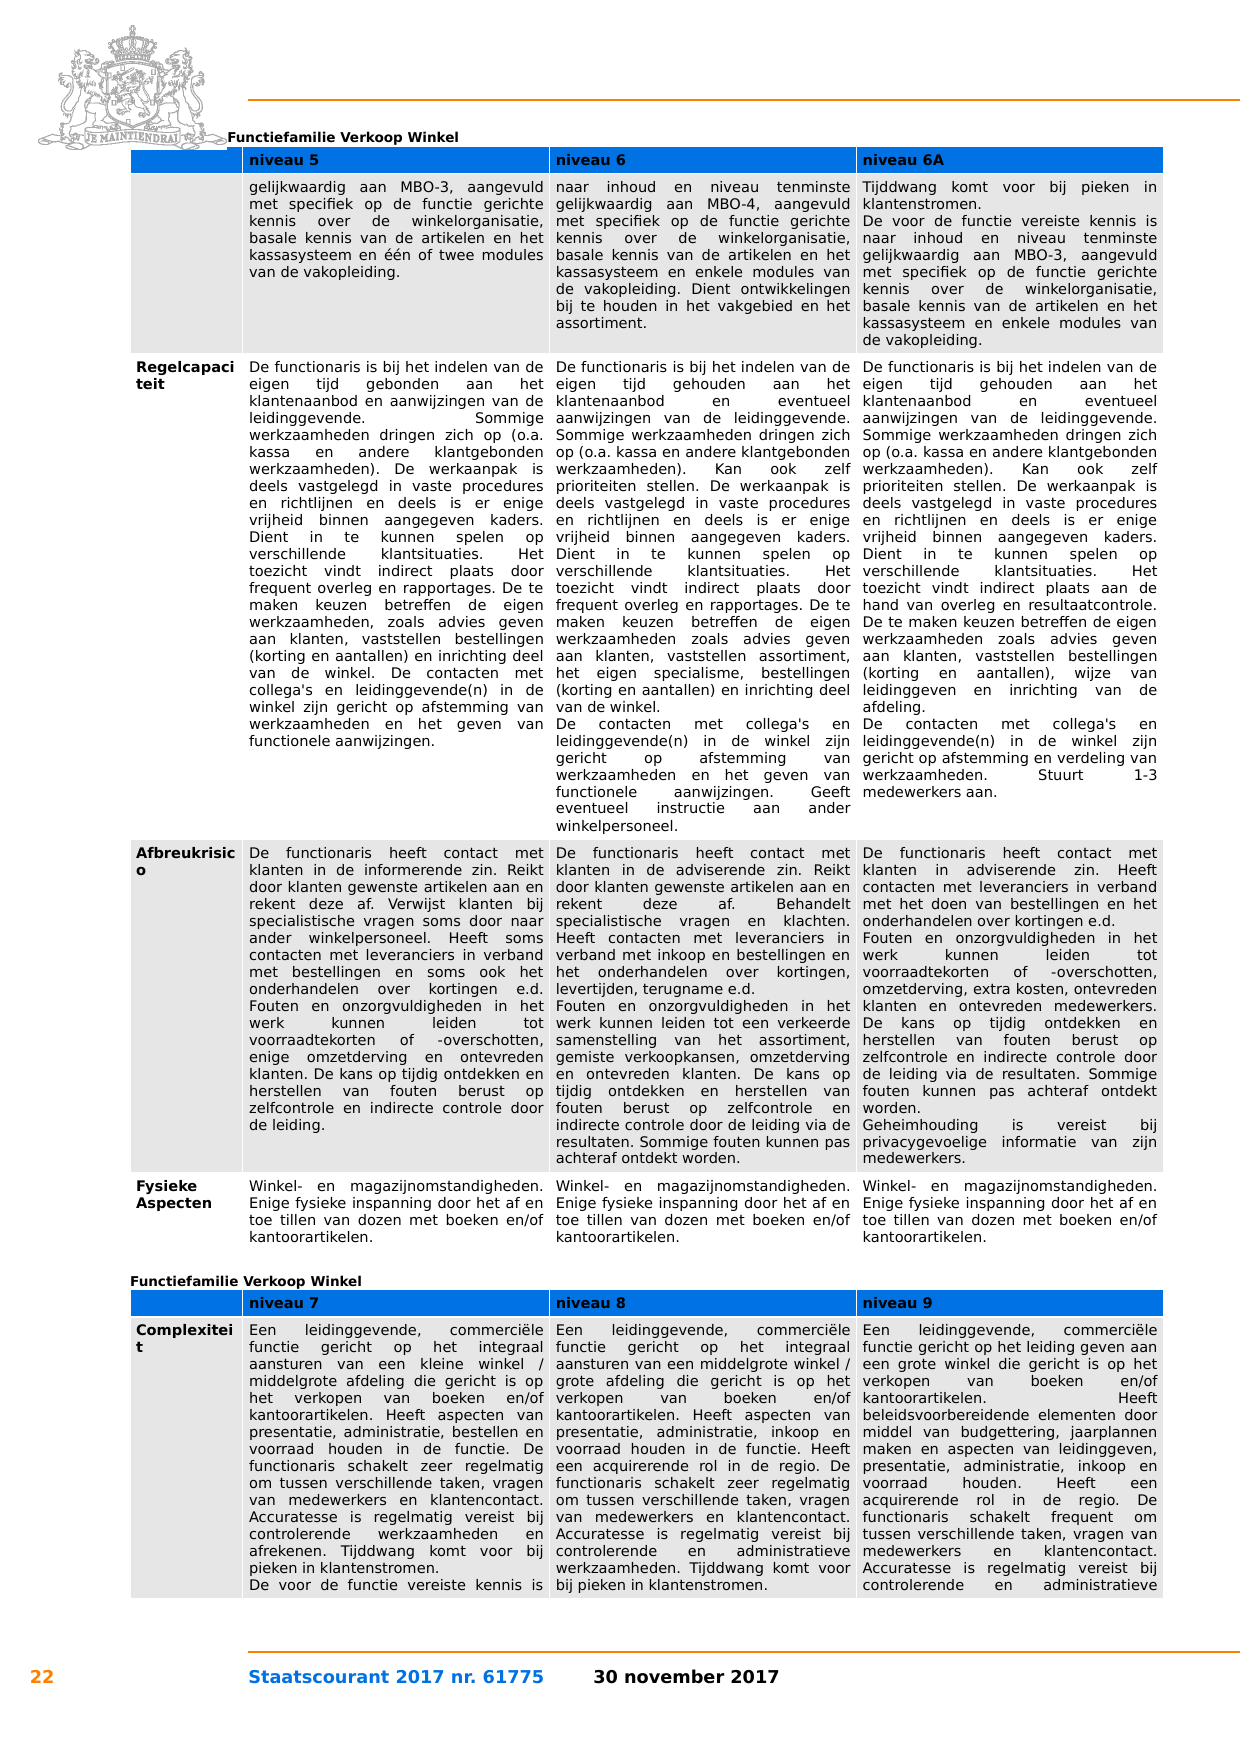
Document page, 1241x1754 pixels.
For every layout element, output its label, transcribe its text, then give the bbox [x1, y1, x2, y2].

table_cell De functionaris is bij het indelen van de eigen tijd gebonden aan het klantenaanbod en aanwijzingen van de leidinggevende. Sommige werkzaamheden dringen zich op (o.a. kassa en andere klantgebonden werkzaamheden). De werkaanpak is deels vastgelegd in vaste procedures en richtlijnen en deels is er enige vrijheid binnen aangegeven kaders. Dient in te kunnen spelen op verschillende klantsituaties. Het toezicht vindt indirect plaats door frequent overleg en rapportages. De te maken keuzen betreffen de eigen werkzaamheden, zoals advies geven aan klanten, vaststellen bestellingen (korting en aantallen) en inrichting deel van de winkel. De contacten met collega's en leidinggevende(n) in de winkel zijn gericht op afstemming van werkzaamheden en het geven van functionele aanwijzingen. [243, 354, 549, 839]
table_cell Een leidinggevende, commerciële functie gericht op het integraal aansturen van een kleine winkel / middelgrote afdeling die gericht is op het verkopen van boeken en/of kantoorartikelen. Heeft aspecten van presentatie, administratie, bestellen en voorraad houden in de functie. De functionaris schakelt zeer regelmatig om tussen verschillende taken, vragen van medewerkers en klantencontact. Accuratesse is regelmatig vereist bij controlerende werkzaamheden en afrekenen. Tijddwang komt voor bij pieken in klantenstromen. De voor de functie vereiste kennis is [243, 1318, 549, 1598]
table_cell [131, 174, 242, 353]
table_cell Een leidinggevende, commerciële functie gericht op het integraal aansturen van een middelgrote winkel / grote afdeling die gericht is op het verkopen van boeken en/of kantoorartikelen. Heeft aspecten van presentatie, administratie, inkoop en voorraad houden in de functie. Heeft een acquirerende rol in de regio. De functionaris schakelt zeer regelmatig om tussen verschillende taken, vragen van medewerkers en klantencontact. Accuratesse is regelmatig vereist bij controlerende en administratieve werkzaamheden. Tijddwang komt voor bij pieken in klantenstromen. [550, 1318, 856, 1598]
table_cell De functionaris is bij het indelen van de eigen tijd gehouden aan het klantenaanbod en eventueel aanwijzingen van de leidinggevende. Sommige werkzaamheden dringen zich op (o.a. kassa en andere klantgebonden werkzaamheden). Kan ook zelf prioriteiten stellen. De werkaanpak is deels vastgelegd in vaste procedures en richtlijnen en deels is er enige vrijheid binnen aangegeven kaders. Dient in te kunnen spelen op verschillende klantsituaties. Het toezicht vindt indirect plaats door frequent overleg en rapportages. De te maken keuzen betreffen de eigen werkzaamheden zoals advies geven aan klanten, vaststellen assortiment, het eigen specialisme, bestellingen (korting en aantallen) en inrichting deel van de winkel. De contacten met collega's en leidinggevende(n) in de winkel zijn gericht op afstemming van werkzaamheden en het geven van functionele aanwijzingen. Geeft eventueel instructie aan ander winkelpersoneel. [550, 354, 856, 839]
table_cell niveau 6A [857, 147, 1163, 173]
table_cell Fysieke Aspecten [131, 1173, 242, 1250]
table_cell De functionaris heeft contact met klanten in adviserende zin. Heeft contacten met leveranciers in verband met het doen van bestellingen en het onderhandelen over kortingen e.d. Fouten en onzorgvuldigheden in het werk kunnen leiden tot voorraadtekorten of -overschotten, omzetderving, extra kosten, ontevreden klanten en ontevreden medewerkers. De kans op tijdig ontdekken en herstellen van fouten berust op zelfcontrole en indirecte controle door de leiding via de resultaten. Sommige fouten kunnen pas achteraf ontdekt worden. Geheimhouding is vereist bij privacygevoelige informatie van zijn medewerkers. [857, 840, 1163, 1172]
table_header Functiefamilie Verkoop Winkel [130, 1273, 1163, 1289]
table_cell Complexiteit [131, 1318, 242, 1598]
table_cell Winkel- en magazijnomstandigheden. Enige fysieke inspanning door het af en toe tillen van dozen met boeken en/of kantoorartikelen. [857, 1173, 1163, 1250]
table_cell [131, 1290, 242, 1316]
table_cell Regelcapaciteit [131, 354, 242, 839]
table_cell De functionaris heeft contact met klanten in de informerende zin. Reikt door klanten gewenste artikelen aan en rekent deze af. Verwijst klanten bij specialistische vragen soms door naar ander winkelpersoneel. Heeft soms contacten met leveranciers in verband met bestellingen en soms ook het onderhandelen over kortingen e.d. Fouten en onzorgvuldigheden in het werk kunnen leiden tot voorraadtekorten of -overschotten, enige omzetderving en ontevreden klanten. De kans op tijdig ontdekken en herstellen van fouten berust op zelfcontrole en indirecte controle door de leiding. [243, 840, 549, 1172]
table_cell niveau 6 [550, 147, 856, 173]
table_cell naar inhoud en niveau tenminste gelijkwaardig aan MBO-4, aangevuld met specifiek op de functie gerichte kennis over de winkelorganisatie, basale kennis van de artikelen en het kassasysteem en enkele modules van de vakopleiding. Dient ontwikkelingen bij te houden in het vakgebied en het assortiment. [550, 174, 856, 353]
picture [38, 25, 227, 150]
table_header Functiefamilie Verkoop Winkel [227, 130, 1163, 146]
table_cell gelijkwaardig aan MBO-3, aangevuld met specifiek op de functie gerichte kennis over de winkelorganisatie, basale kennis van de artikelen en het kassasysteem en één of twee modules van de vakopleiding. [243, 174, 549, 353]
table_cell Tijddwang komt voor bij pieken in klantenstromen. De voor de functie vereiste kennis is naar inhoud en niveau tenminste gelijkwaardig aan MBO-3, aangevuld met specifiek op de functie gerichte kennis over de winkelorganisatie, basale kennis van de artikelen en het kassasysteem en enkele modules van de vakopleiding. [857, 174, 1163, 353]
table_cell Winkel- en magazijnomstandigheden. Enige fysieke inspanning door het af en toe tillen van dozen met boeken en/of kantoorartikelen. [243, 1173, 549, 1250]
table_cell niveau 8 [550, 1290, 856, 1316]
table_cell Winkel- en magazijnomstandigheden. Enige fysieke inspanning door het af en toe tillen van dozen met boeken en/of kantoorartikelen. [550, 1173, 856, 1250]
table_cell Een leidinggevende, commerciële functie gericht op het leiding geven aan een grote winkel die gericht is op het verkopen van boeken en/of kantoorartikelen. Heeft beleidsvoorbereidende elementen door middel van budgettering, jaarplannen maken en aspecten van leidinggeven, presentatie, administratie, inkoop en voorraad houden. Heeft een acquirerende rol in de regio. De functionaris schakelt frequent om tussen verschillende taken, vragen van medewerkers en klantencontact. Accuratesse is regelmatig vereist bij controlerende en administratieve [857, 1318, 1163, 1598]
table_cell De functionaris is bij het indelen van de eigen tijd gehouden aan het klantenaanbod en eventueel aanwijzingen van de leidinggevende. Sommige werkzaamheden dringen zich op (o.a. kassa en andere klantgebonden werkzaamheden). Kan ook zelf prioriteiten stellen. De werkaanpak is deels vastgelegd in vaste procedures en richtlijnen en deels is er enige vrijheid binnen aangegeven kaders. Dient in te kunnen spelen op verschillende klantsituaties. Het toezicht vindt indirect plaats aan de hand van overleg en resultaatcontrole. De te maken keuzen betreffen de eigen werkzaamheden zoals advies geven aan klanten, vaststellen bestellingen (korting en aantallen), wijze van leidinggeven en inrichting van de afdeling. De contacten met collega's en leidinggevende(n) in de winkel zijn gericht op afstemming en verdeling van werkzaamheden. Stuurt 1-3 medewerkers aan. [857, 354, 1163, 839]
table_cell niveau 9 [857, 1290, 1163, 1316]
table_cell De functionaris heeft contact met klanten in de adviserende zin. Reikt door klanten gewenste artikelen aan en rekent deze af. Behandelt specialistische vragen en klachten. Heeft contacten met leveranciers in verband met inkoop en bestellingen en het onderhandelen over kortingen, levertijden, terugname e.d. Fouten en onzorgvuldigheden in het werk kunnen leiden tot een verkeerde samenstelling van het assortiment, gemiste verkoopkansen, omzetderving en ontevreden klanten. De kans op tijdig ontdekken en herstellen van fouten berust op zelfcontrole en indirecte controle door de leiding via de resultaten. Sommige fouten kunnen pas achteraf ontdekt worden. [550, 840, 856, 1172]
table_cell [131, 147, 242, 173]
table_cell Afbreukrisico [131, 840, 242, 1172]
table_cell niveau 7 [243, 1290, 549, 1316]
table_cell niveau 5 [243, 147, 549, 173]
